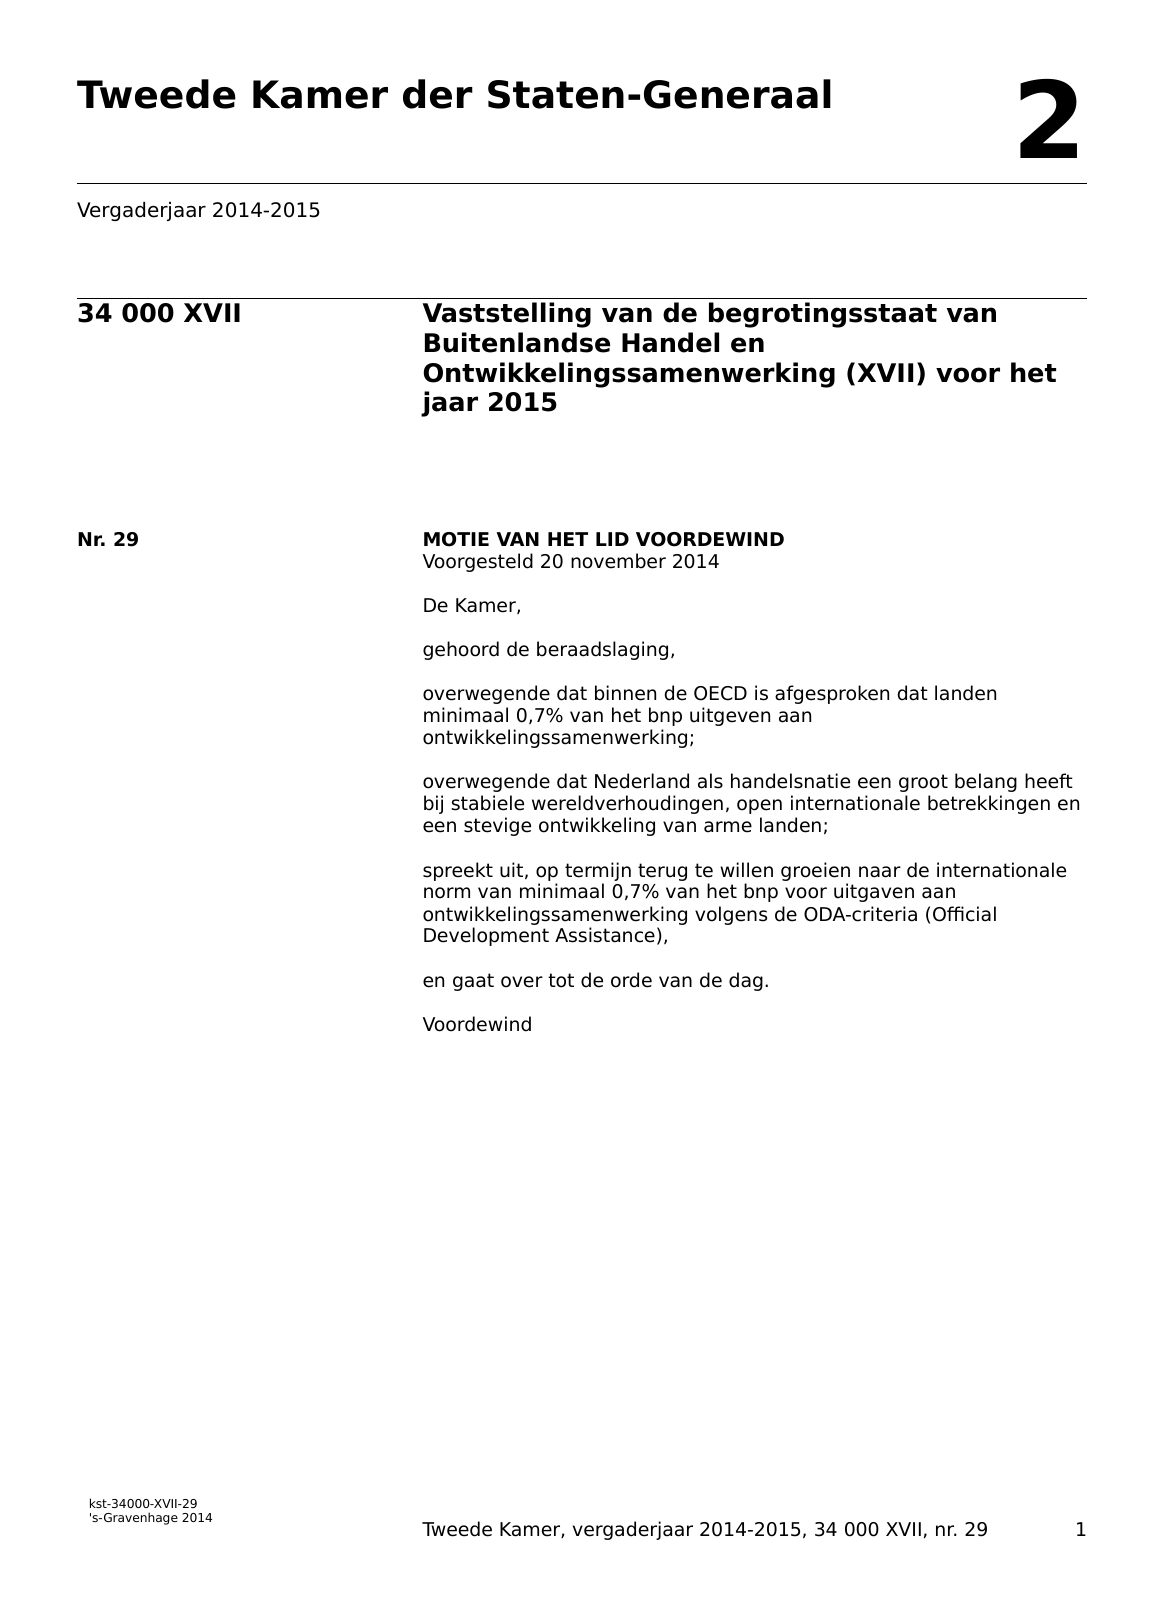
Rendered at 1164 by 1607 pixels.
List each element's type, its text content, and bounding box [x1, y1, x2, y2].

text Voordewind [422, 1014, 1087, 1036]
table_header 2 [886, 59, 1087, 183]
text 's-Gravenhage 2014 [88, 1511, 323, 1525]
text kst-34000-XVII-29 [88, 1497, 323, 1511]
text overwegende dat binnen de OECD is afgesproken dat landen minimaal 0,7% van het bnp uitgeven aan ontwikkelingssamenwerking; [422, 683, 1087, 749]
text De Kamer, [422, 595, 1087, 617]
table_header Tweede Kamer der Staten-Generaal [77, 59, 886, 183]
text en gaat over tot de orde van de dag. [422, 969, 1087, 992]
text gehoord de beraadslaging, [422, 639, 1087, 661]
subtitle Nr. 29 MOTIE VAN HET LID VOORDEWIND [77, 529, 1087, 551]
text Voorgesteld 20 november 2014 [422, 551, 1087, 573]
table_cell Vergaderjaar 2014-2015 [77, 184, 1087, 298]
text overwegende dat Nederland als handelsnatie een groot belang heeft bij stabiele wereldverhoudingen, open internationale betrekkingen en een stevige ontwikkeling van arme landen; [422, 771, 1087, 837]
subtitle 34 000 XVII Vaststelling van de begrotingsstaat van Buitenlandse Handel en Ontwikkelingssamenwerking (XVII) voor het jaar 2015 [77, 299, 1087, 418]
text spreekt uit, op termijn terug te willen groeien naar de internationale norm van minimaal 0,7% van het bnp voor uitgaven aan ontwikkelingssamenwerking volgens de ODA-criteria (Official Development Assistance), [422, 859, 1087, 947]
